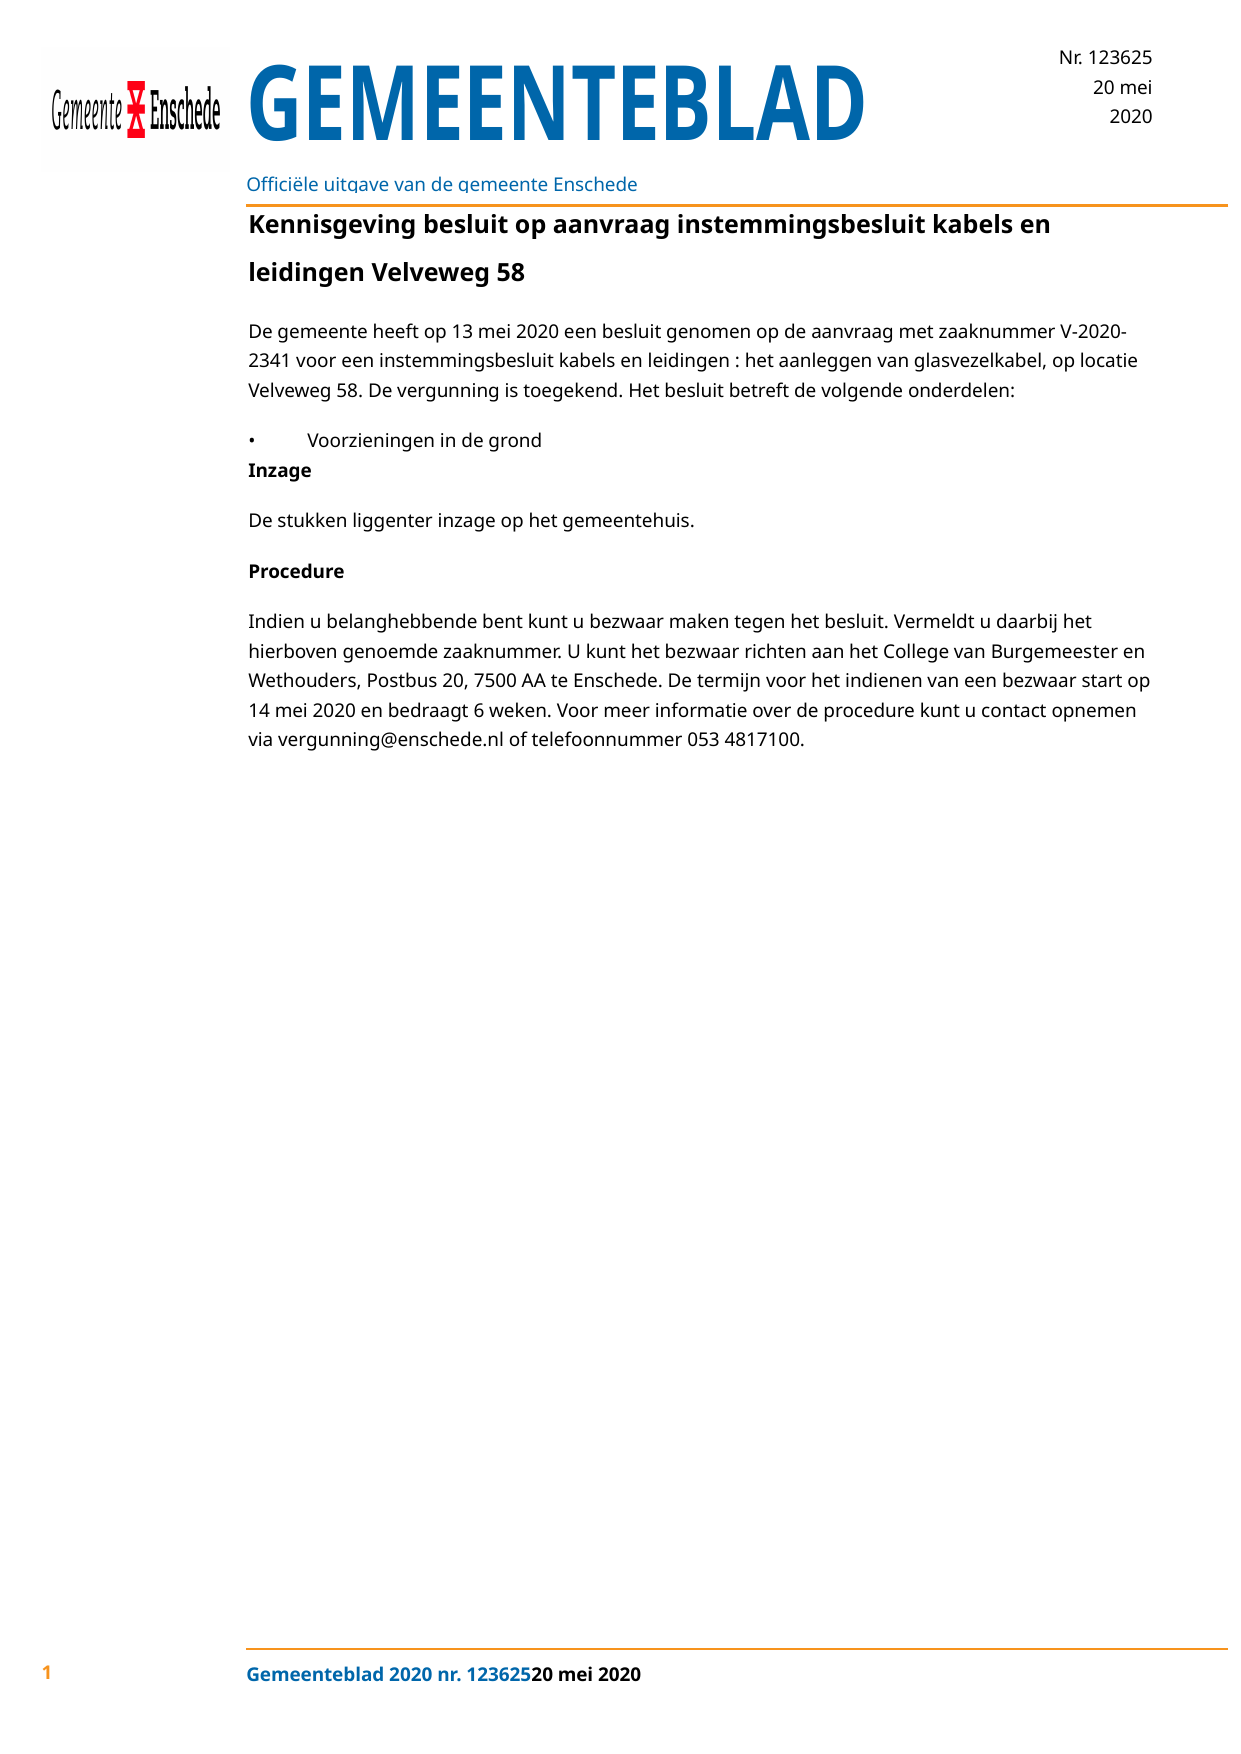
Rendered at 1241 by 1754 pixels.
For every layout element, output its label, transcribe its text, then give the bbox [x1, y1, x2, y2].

text De stukken liggenter inzage op het gemeentehuis. [248, 507, 1152, 533]
text Kennisgeving besluit op aanvraag instemmingsbesluit kabels en leidingen Velveweg 58 [248, 207, 1152, 288]
text Procedure [248, 558, 1152, 584]
text Indien u belanghebbende bent kunt u bezwaar maken tegen het besluit. Vermeldt u daarbij het hierboven genoemde zaaknummer. U kunt het bezwaar richten aan het College van Burgemees­ter en Wethouders, Postbus 20, 7500 AA te Enschede. De termijn voor het indienen van een bezwaar start op 14 mei 2020 en bedraagt 6 weken. Voor meer informatie over de procedure kunt u contact opnemen via vergunning@enschede.nl of telefoonnummer 053 4817100. [248, 608, 1152, 752]
picture [41, 47, 231, 172]
list Voorzieningen in de grond [248, 427, 1152, 453]
text Inzage [248, 457, 1152, 483]
text De gemeente heeft op 13 mei 2020 een besluit genomen op de aanvraag met zaaknummer V-2020-2341 voor een instemmingsbesluit kabels en leidingen : het aanleggen van glasvezelkabel, op locatie Velveweg 58. De vergunning is toegekend. Het besluit betreft de volgende onderdelen: [248, 318, 1152, 403]
